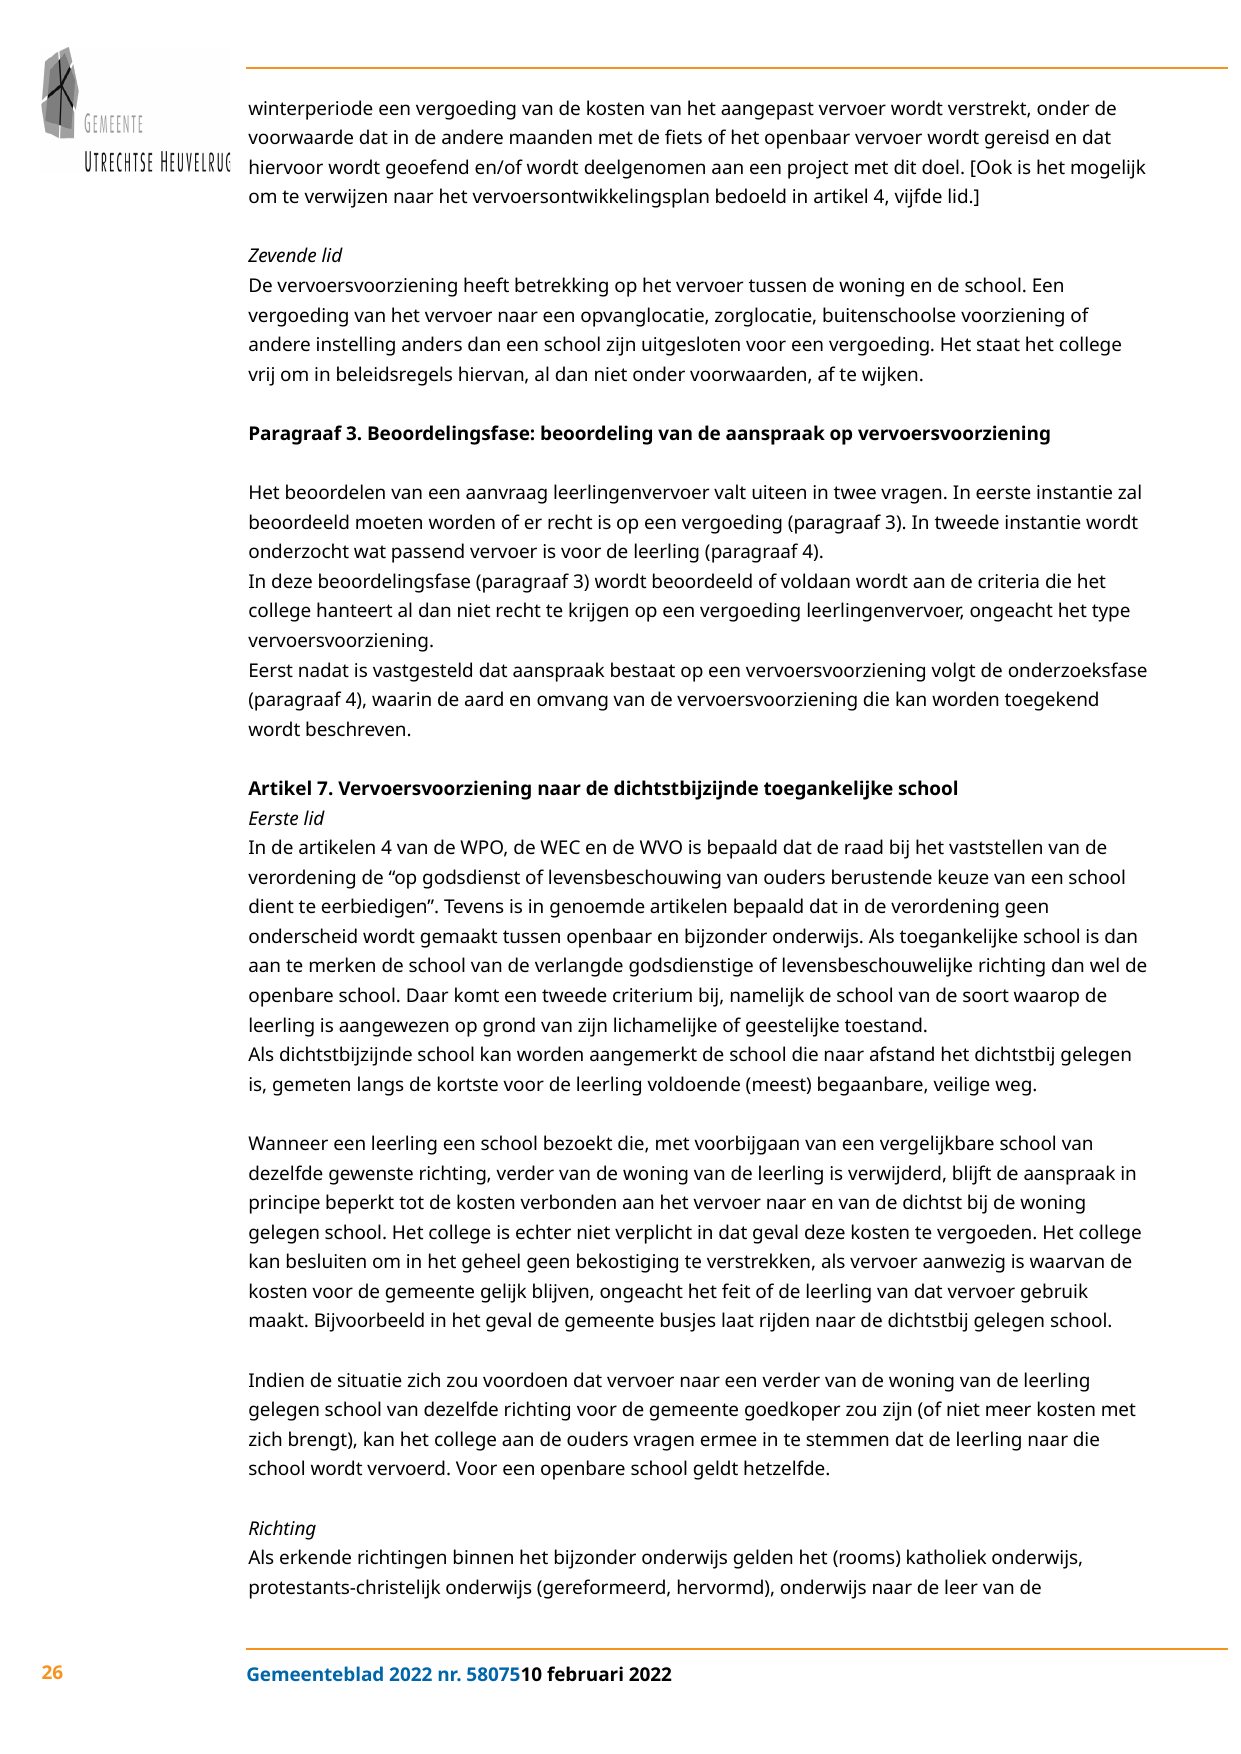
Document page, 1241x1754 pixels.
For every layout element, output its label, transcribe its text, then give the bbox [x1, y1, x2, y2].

text winterperiode een vergoeding van de kosten van het aangepast vervoer wordt verstrekt, onder de voorwaarde dat in de andere maanden met de fiets of het openbaar vervoer wordt gereisd en dat hiervoor wordt geoefend en/of wordt deelgenomen aan een project met dit doel. [Ook is het mogelijk om te verwijzen naar het vervoersontwikkelingsplan bedoeld in artikel 4, vijfde lid.] [248, 95, 1152, 209]
text In deze beoordelingsfase (paragraaf 3) wordt beoordeeld of voldaan wordt aan de criteria die het college hanteert al dan niet recht te krijgen op een vergoeding leerlingenvervoer, ongeacht het type vervoersvoorziening. [248, 568, 1152, 653]
picture [41, 47, 231, 172]
text Als erkende richtingen binnen het bijzonder onderwijs gelden het (rooms) katholiek onderwijs, protestants-christelijk onderwijs (gereformeerd, hervormd), onderwijs naar de leer van de [248, 1544, 1152, 1600]
text Paragraaf 3. Beoordelingsfase: beoordeling van de aanspraak op vervoersvoorziening [248, 420, 1152, 446]
text De vervoersvoorziening heeft betrekking op het vervoer tussen de woning en de school. Een vergoeding van het vervoer naar een opvanglocatie, zorglocatie, buitenschoolse voorziening of andere instelling anders dan een school zijn uitgesloten voor een vergoeding. Het staat het college vrij om in beleidsregels hiervan, al dan niet onder voorwaarden, af te wijken. [248, 272, 1152, 387]
text Het beoordelen van een aanvraag leerlingenvervoer valt uiteen in twee vragen. In eerste instantie zal beoordeeld moeten worden of er recht is op een vergoeding (paragraaf 3). In tweede instantie wordt onderzocht wat passend vervoer is voor de leerling (paragraaf 4). [248, 479, 1152, 564]
text Eerst nadat is vastgesteld dat aanspraak bestaat op een vervoersvoorziening volgt de onderzoeksfase (paragraaf 4), waarin de aard en omvang van de vervoersvoorziening die kan worden toegekend wordt beschreven. [248, 657, 1152, 742]
text Eerste lid [248, 805, 1152, 831]
text Richting [248, 1515, 1152, 1541]
text Indien de situatie zich zou voordoen dat vervoer naar een verder van de woning van de leerling gelegen school van dezelfde richting voor de gemeente goedkoper zou zijn (of niet meer kosten met zich brengt), kan het college aan de ouders vragen ermee in te stemmen dat de leerling naar die school wordt vervoerd. Voor een openbare school geldt hetzelfde. [248, 1367, 1152, 1481]
text In de artikelen 4 van de WPO, de WEC en de WVO is bepaald dat de raad bij het vaststellen van de verordening de “op godsdienst of levensbeschouwing van ouders berustende keuze van een school dient te eerbiedigen”. Tevens is in genoemde artikelen bepaald dat in de verordening geen onderscheid wordt gemaakt tussen openbaar en bijzonder onderwijs. Als toegankelijke school is dan aan te merken de school van de verlangde godsdienstige of levensbeschouwelijke richting dan wel de openbare school. Daar komt een tweede criterium bij, namelijk de school van de soort waarop de leerling is aangewezen op grond van zijn lichamelijke of geestelijke toestand. [248, 834, 1152, 1038]
text Artikel 7. Vervoersvoorziening naar de dichtstbijzijnde toegankelijke school [248, 775, 1152, 801]
text Zevende lid [248, 243, 1152, 268]
text Als dichtstbijzijnde school kan worden aangemerkt de school die naar afstand het dichtstbij gelegen is, gemeten langs de kortste voor de leerling voldoende (meest) begaanbare, veilige weg. [248, 1041, 1152, 1097]
text Wanneer een leerling een school bezoekt die, met voorbijgaan van een vergelijkbare school van dezelfde gewenste richting, verder van de woning van de leerling is verwijderd, blijft de aanspraak in principe beperkt tot de kosten verbonden aan het vervoer naar en van de dichtst bij de woning gelegen school. Het college is echter niet verplicht in dat geval deze kosten te vergoeden. Het college kan besluiten om in het geheel geen bekostiging te verstrekken, als vervoer aanwezig is waarvan de kosten voor de gemeente gelijk blijven, ongeacht het feit of de leerling van dat vervoer gebruik maakt. Bijvoorbeeld in het geval de gemeente busjes laat rijden naar de dichtstbij gelegen school. [248, 1130, 1152, 1333]
